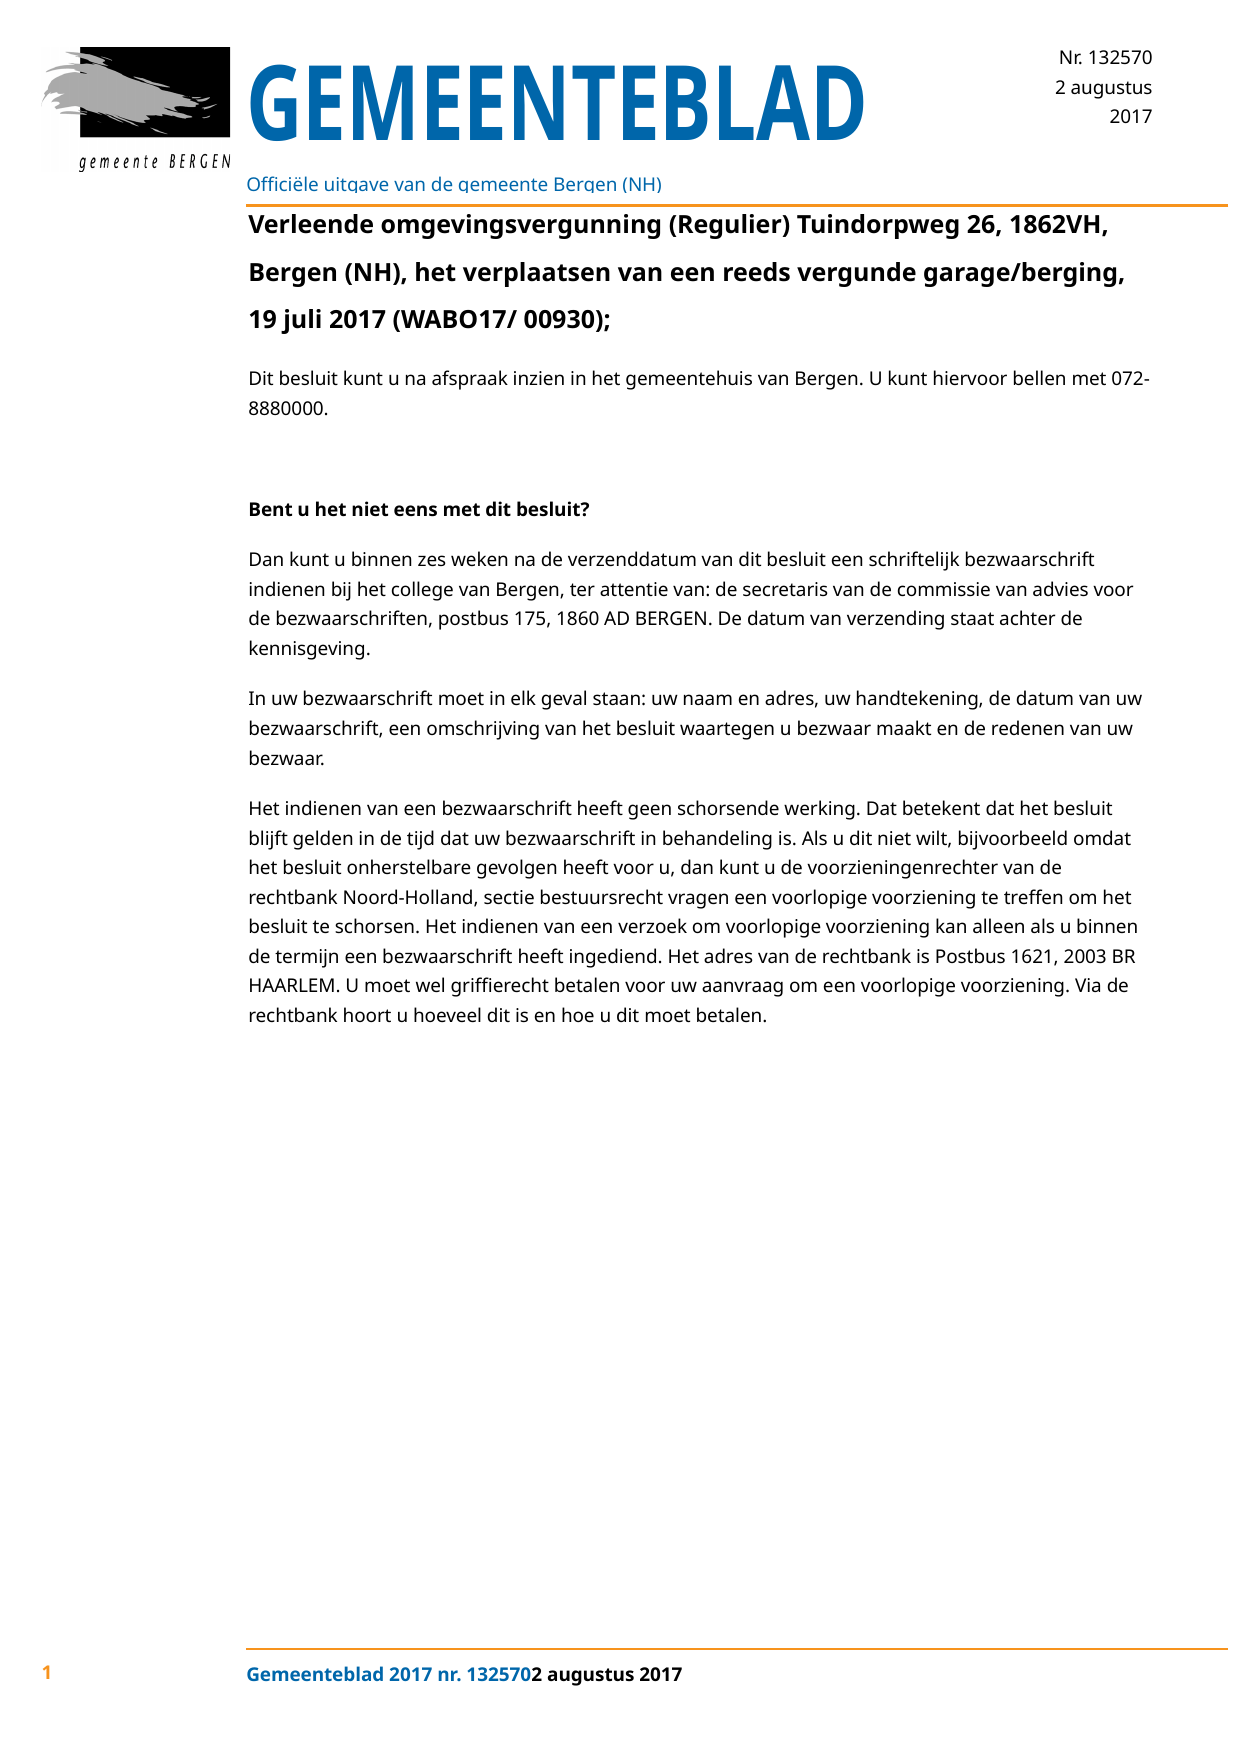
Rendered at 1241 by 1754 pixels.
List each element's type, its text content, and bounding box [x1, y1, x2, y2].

text Het indienen van een bezwaarschrift heeft geen schorsende werking. Dat betekent dat het besluit blijft gelden in de tijd dat uw bezwaarschrift in behandeling is. Als u dit niet wilt, bijvoorbeeld omdat het besluit onherstelbare gevolgen heeft voor u, dan kunt u de voorzieningenrechter van de rechtbank Noord-Holland, sectie bestuursrecht vragen een voorlopige voorziening te treffen om het besluit te schorsen. Het indienen van een verzoek om voorlopige voorziening kan alleen als u binnen de termijn een bezwaarschrift heeft ingediend. Het adres van de rechtbank is Postbus 1621, 2003 BR HAARLEM. U moet wel griffierecht betalen voor uw aanvraag om een voorlopige voorziening. Via de rechtbank hoort u hoeveel dit is en hoe u dit moet betalen. [248, 795, 1152, 1028]
text In uw bezwaarschrift moet in elk geval staan: uw naam en adres, uw handtekening, de datum van uw bezwaarschrift, een omschrijving van het besluit waartegen u bezwaar maakt en de redenen van uw bezwaar. [248, 686, 1152, 770]
text Dan kunt u binnen zes weken na de verzenddatum van dit besluit een schriftelijk bezwaarschrift indienen bij het college van Bergen, ter attentie van: de secretaris van de commissie van advies voor de bezwaarschriften, postbus 175, 1860 AD BERGEN. De datum van verzending staat achter de kennisgeving. [248, 546, 1152, 661]
text Verleende omgevingsvergunning (Regulier) Tuindorpweg 26, 1862VH, Bergen (NH), het verplaatsen van een reeds vergunde garage/berging, 19 juli 2017 (WABO17/ 00930); [248, 207, 1152, 336]
text Dit besluit kunt u na afspraak inzien in het gemeentehuis van Bergen. U kunt hiervoor bellen met 072-8880000. [248, 366, 1152, 421]
picture [41, 47, 231, 172]
text Bent u het niet eens met dit besluit? [248, 496, 1152, 522]
